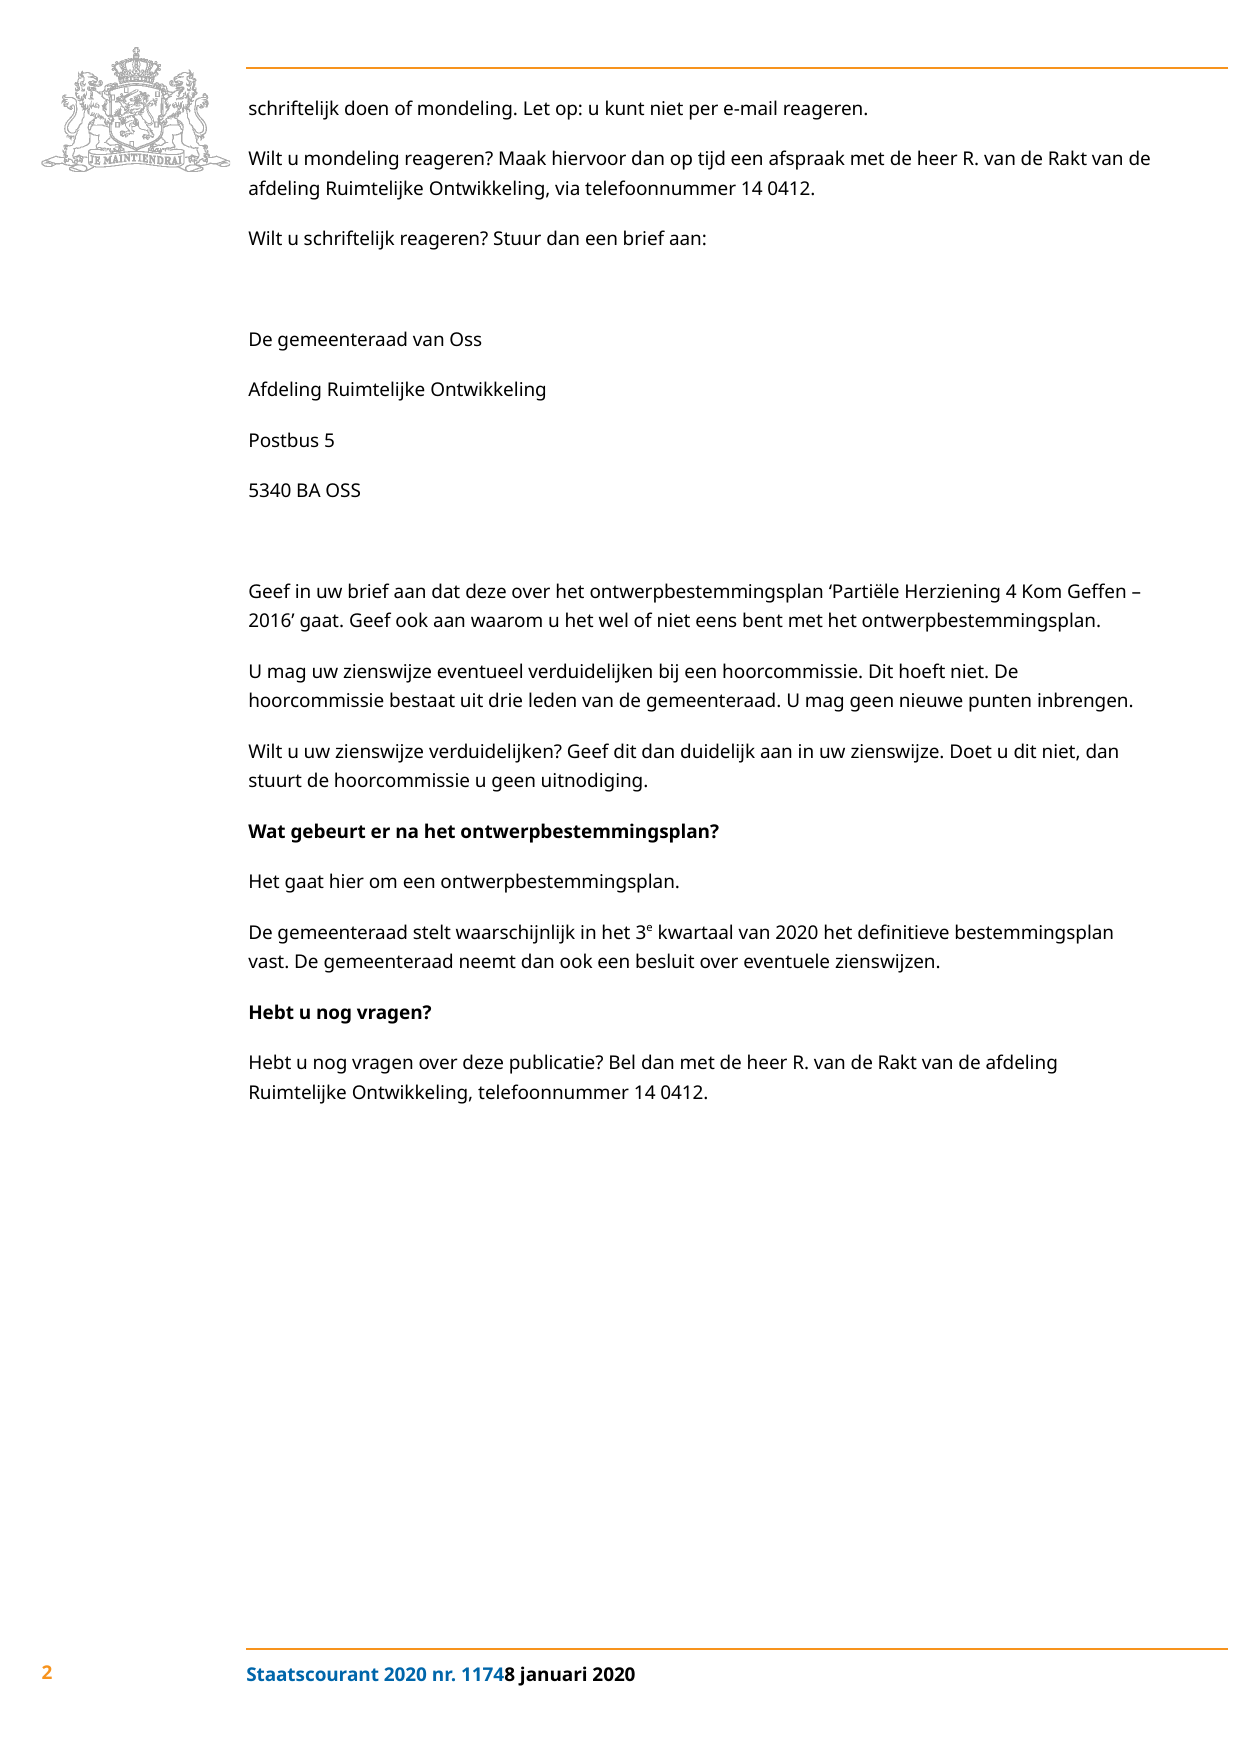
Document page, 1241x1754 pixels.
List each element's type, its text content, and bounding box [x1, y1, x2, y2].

text Hebt u nog vragen over deze publicatie? Bel dan met de heer R. van de Rakt van de afdeling Ruimtelijke Ontwikkeling, telefoonnummer 14 0412. [248, 1049, 1152, 1105]
text Geef in uw brief aan dat deze over het ontwerpbestemmingsplan ‘Partiële Herziening 4 Kom Geffen – 2016’ gaat. Geef ook aan waarom u het wel of niet eens bent met het ontwerpbestemmingsplan. [248, 578, 1152, 633]
text Wilt u schriftelijk reageren? Stuur dan een brief aan: [248, 225, 1152, 251]
picture [41, 47, 231, 172]
text De gemeenteraad stelt waarschijnlijk in het 3e kwartaal van 2020 het definitieve bestemmingsplan vast. De gemeenteraad neemt dan ook een besluit over eventuele zienswijzen. [248, 919, 1152, 974]
text Afdeling Ruimtelijke Ontwikkeling [248, 376, 1152, 402]
text 5340 BA OSS [248, 477, 1152, 503]
text Wilt u mondeling reageren? Maak hiervoor dan op tijd een afspraak met de heer R. van de Rakt van de afdeling Ruimtelijke Ontwikkeling, via telefoonnummer 14 0412. [248, 145, 1152, 201]
text Hebt u nog vragen? [248, 999, 1152, 1025]
text Wilt u uw zienswijze verduidelijken? Geef dit dan duidelijk aan in uw zienswijze. Doet u dit niet, dan stuurt de hoorcommissie u geen uitnodiging. [248, 738, 1152, 793]
text Wat gebeurt er na het ontwerpbestemmingsplan? [248, 818, 1152, 844]
text Postbus 5 [248, 427, 1152, 453]
text U mag uw zienswijze eventueel verduidelijken bij een hoorcommissie. Dit hoeft niet. De hoorcommissie bestaat uit drie leden van de gemeenteraad. U mag geen nieuwe punten inbrengen. [248, 658, 1152, 713]
text schriftelijk doen of mondeling. Let op: u kunt niet per e-mail reageren. [248, 95, 1152, 121]
text Het gaat hier om een ontwerpbestemmingsplan. [248, 868, 1152, 894]
text De gemeenteraad van Oss [248, 326, 1152, 352]
